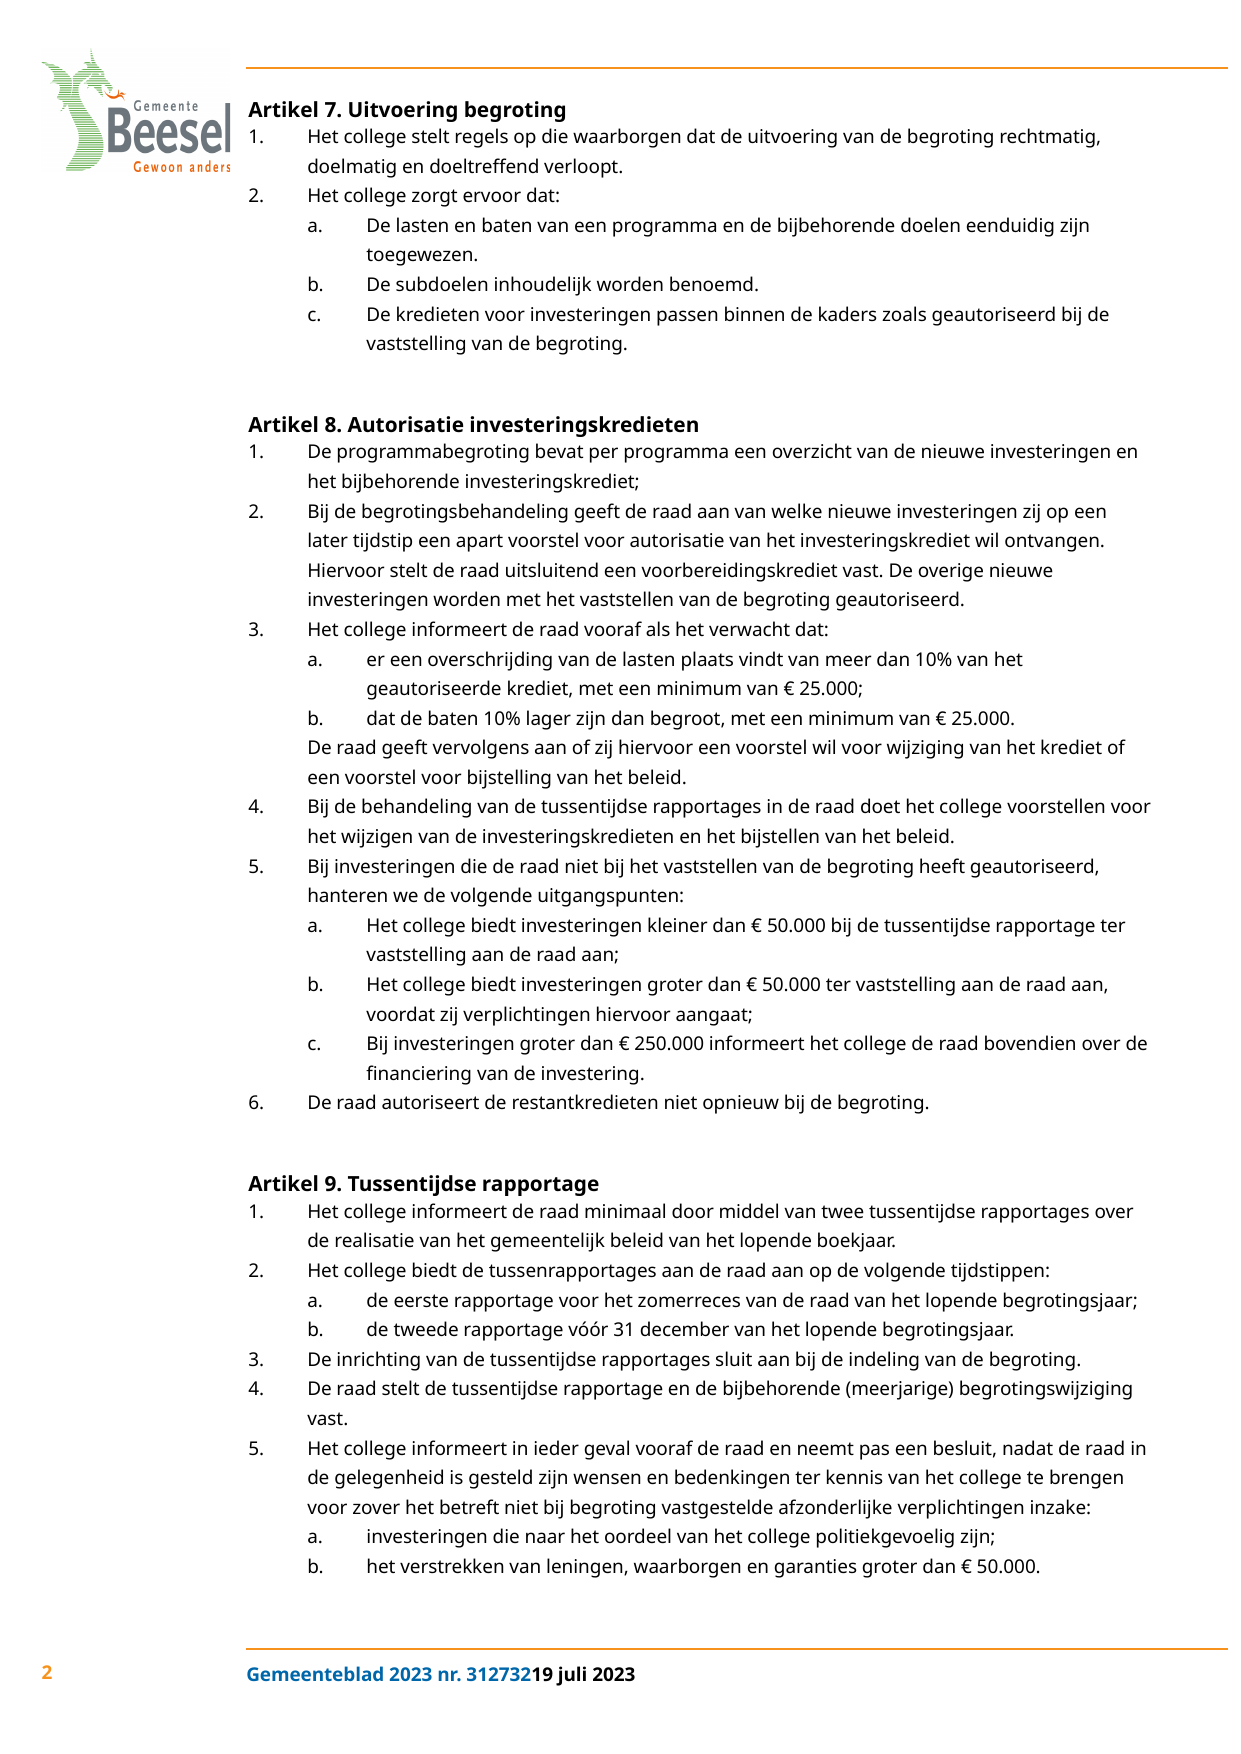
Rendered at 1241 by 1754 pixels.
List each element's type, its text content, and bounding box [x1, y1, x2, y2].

list het verstrekken van leningen, waarborgen en garanties groter dan € 50.000. [307, 1553, 1152, 1579]
list De inrichting van de tussentijdse rapportages sluit aan bij de indeling van de begroting. [248, 1346, 1152, 1372]
list de eerste rapportage voor het zomerreces van de raad van het lopende begrotingsjaar; [307, 1287, 1152, 1312]
text Artikel 7. Uitvoering begroting [248, 95, 1152, 123]
list Het college biedt investeringen kleiner dan € 50.000 bij de tussentijdse rapportage ter vaststelling aan de raad aan; [307, 912, 1152, 967]
list De kredieten voor investeringen passen binnen de kaders zoals geautoriseerd bij de vaststelling van de begroting. [307, 301, 1152, 356]
list De raad stelt de tussentijdse rapportage en de bijbehorende (meerjarige) begrotingswijziging vast. [248, 1376, 1152, 1431]
list Het college informeert de raad vooraf als het verwacht dat: [248, 616, 1152, 642]
list Het college stelt regels op die waarborgen dat de uitvoering van de begroting rechtmatig, doelmatig en doeltreffend verloopt. [248, 123, 1152, 178]
list Bij de behandeling van de tussentijdse rapportages in de raad doet het college voorstellen voor het wijzigen van de investeringskredieten en het bijstellen van het beleid. [248, 794, 1152, 849]
list Het college biedt investeringen groter dan € 50.000 ter vaststelling aan de raad aan, voordat zij verplichtingen hiervoor aangaat; [307, 971, 1152, 1027]
list De lasten en baten van een programma en de bijbehorende doelen eenduidig zijn toegewezen. [307, 212, 1152, 267]
list Het college biedt de tussenrapportages aan de raad aan op de volgende tijdstippen: [248, 1257, 1152, 1283]
list Bij investeringen die de raad niet bij het vaststellen van de begroting heeft geautoriseerd, hanteren we de volgende uitgangspunten: [248, 853, 1152, 908]
list Het college zorgt ervoor dat: [248, 182, 1152, 208]
list investeringen die naar het oordeel van het college politiekgevoelig zijn; [307, 1523, 1152, 1549]
text Artikel 9. Tussentijdse rapportage [248, 1169, 1152, 1198]
text Artikel 8. Autorisatie investeringskredieten [248, 410, 1152, 439]
list De raad geeft vervolgens aan of zij hiervoor een voorstel wil voor wijziging van het krediet of een voorstel voor bijstelling van het beleid. [248, 734, 1152, 790]
list Bij investeringen groter dan € 250.000 informeert het college de raad bovendien over de financiering van de investering. [307, 1030, 1152, 1086]
list Het college informeert in ieder geval vooraf de raad en neemt pas een besluit, nadat de raad in de gelegenheid is gesteld zijn wensen en bedenkingen ter kennis van het college te brengen voor zover het betreft niet bij begroting vastgestelde afzonderlijke verplichtingen inzake: [248, 1435, 1152, 1519]
list er een overschrijding van de lasten plaats vindt van meer dan 10% van het geautoriseerde krediet, met een minimum van € 25.000; [307, 646, 1152, 701]
list dat de baten 10% lager zijn dan begroot, met een minimum van € 25.000. [307, 705, 1152, 731]
list Bij de begrotingsbehandeling geeft de raad aan van welke nieuwe investeringen zij op een later tijdstip een apart voorstel voor autorisatie van het investeringskrediet wil ontvangen. Hiervoor stelt de raad uitsluitend een voorbereidingskrediet vast. De overige nieuwe investeringen worden met het vaststellen van de begroting geautoriseerd. [248, 498, 1152, 612]
list Het college informeert de raad minimaal door middel van twee tussentijdse rapportages over de realisatie van het gemeentelijk beleid van het lopende boekjaar. [248, 1198, 1152, 1253]
list De raad autoriseert de restantkredieten niet opnieuw bij de begroting. [248, 1089, 1152, 1115]
picture [41, 47, 231, 172]
list de tweede rapportage vóór 31 december van het lopende begrotingsjaar. [307, 1316, 1152, 1342]
list De programmabegroting bevat per programma een overzicht van de nieuwe investeringen en het bijbehorende investeringskrediet; [248, 439, 1152, 494]
list De subdoelen inhoudelijk worden benoemd. [307, 271, 1152, 297]
